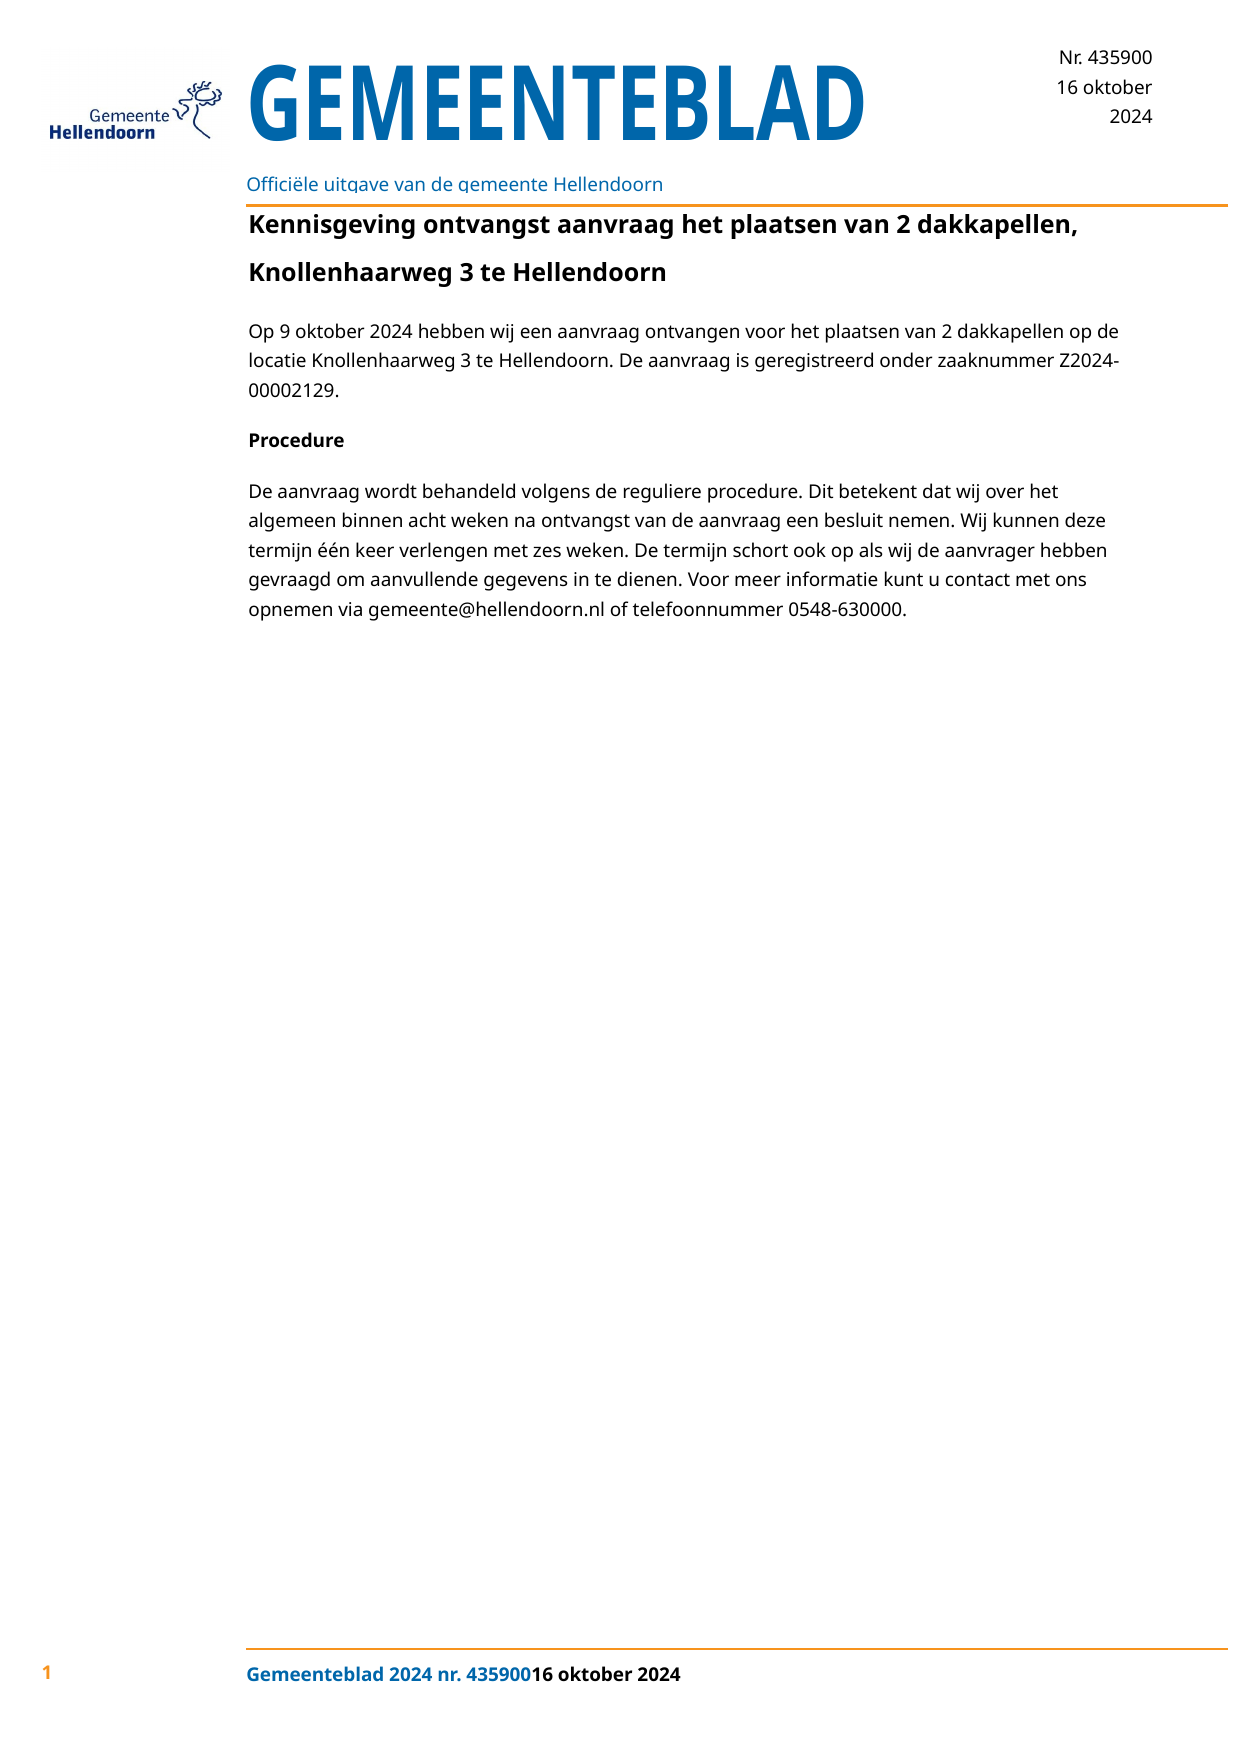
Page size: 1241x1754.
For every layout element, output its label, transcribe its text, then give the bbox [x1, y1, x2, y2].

text De aanvraag wordt behandeld volgens de reguliere procedure. Dit betekent dat wij over het algemeen binnen acht weken na ontvangst van de aanvraag een besluit nemen. Wij kunnen deze termijn één keer verlengen met zes weken. De termijn schort ook op als wij de aanvrager hebben gevraagd om aanvullende gegevens in te dienen. Voor meer informatie kunt u contact met ons opnemen via gemeente@hellendoorn.nl of telefoonnummer 0548-630000. [248, 478, 1152, 622]
text Op 9 oktober 2024 hebben wij een aanvraag ontvangen voor het plaatsen van 2 dakkapellen op de locatie Knollenhaarweg 3 te Hellendoorn. De aanvraag is geregistreerd onder zaaknummer Z2024-00002129. [248, 318, 1152, 403]
text Procedure [248, 427, 1152, 453]
picture [41, 47, 231, 172]
text Kennisgeving ontvangst aanvraag het plaatsen van 2 dakkapellen, Knollenhaarweg 3 te Hellendoorn [248, 207, 1152, 288]
